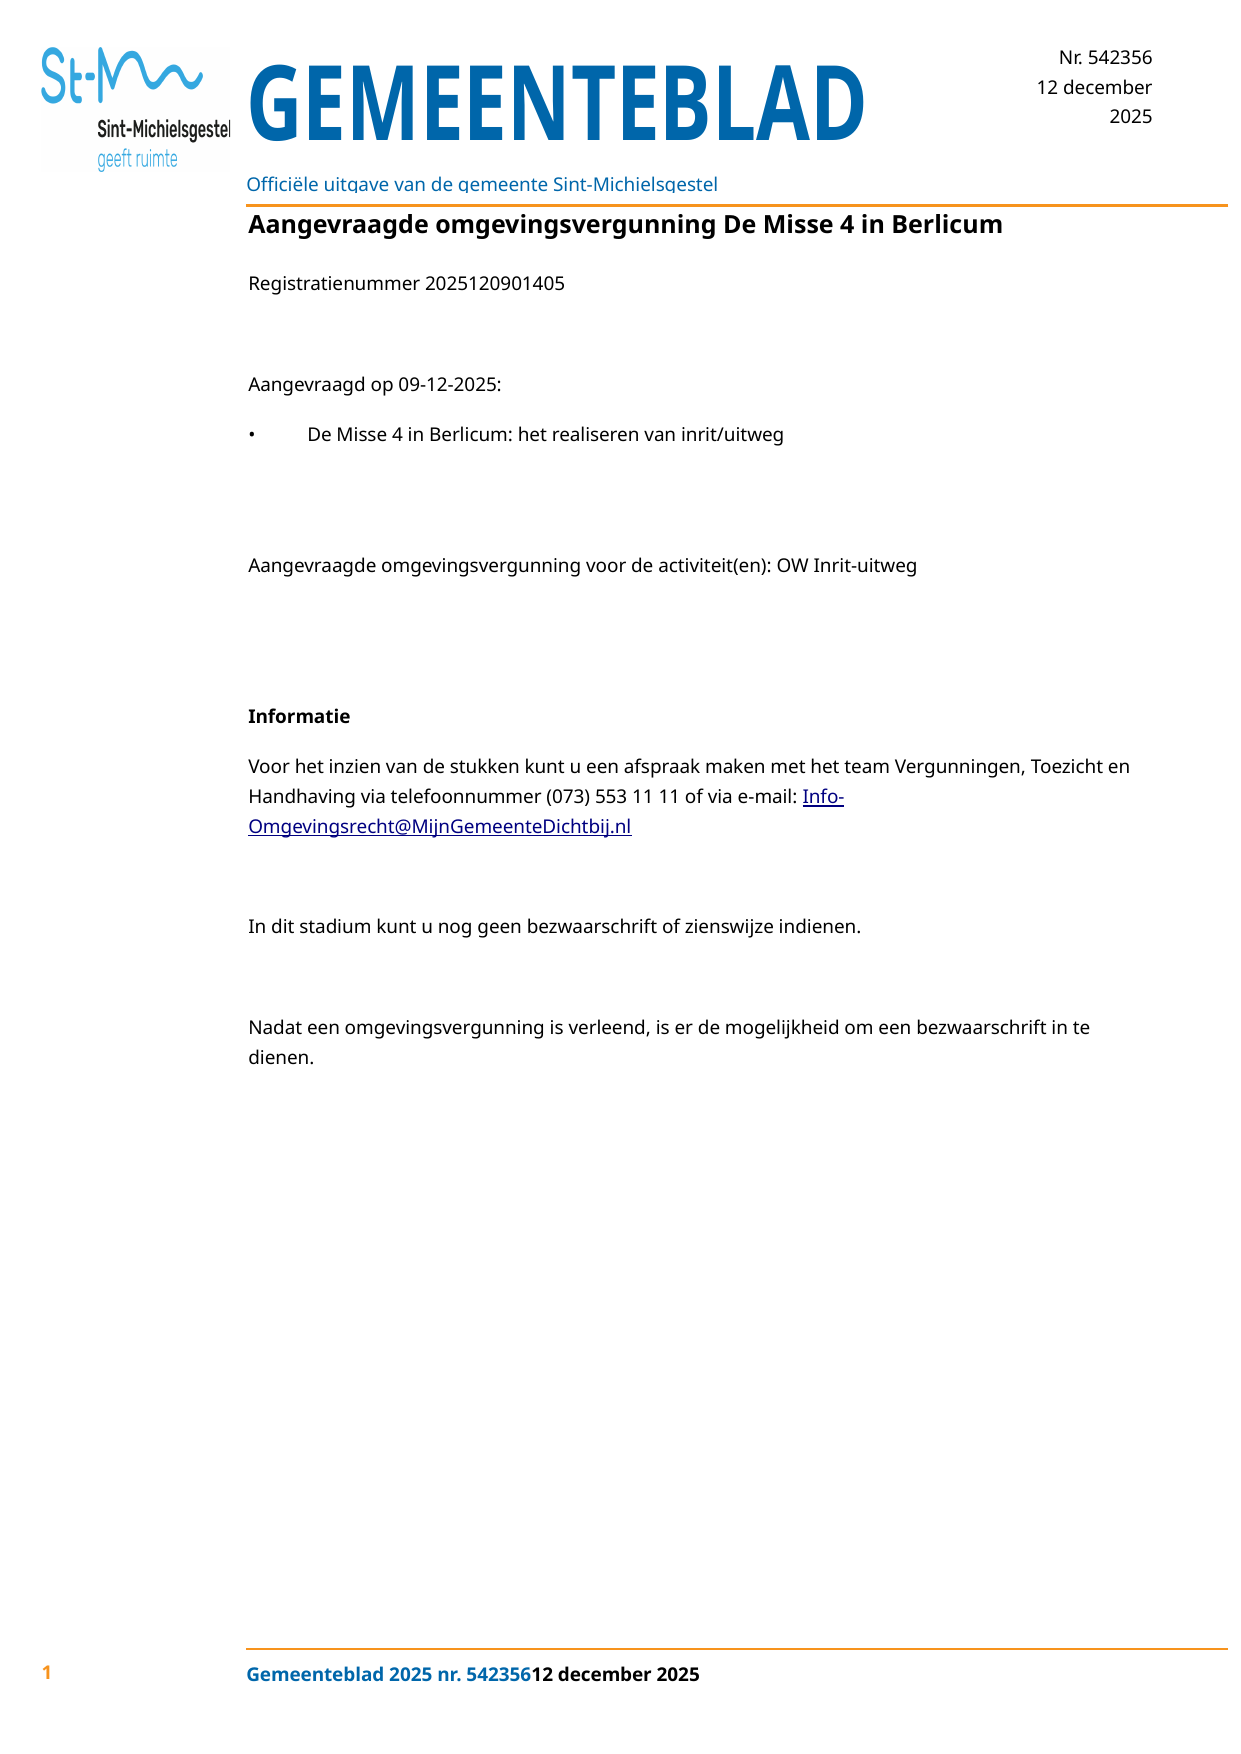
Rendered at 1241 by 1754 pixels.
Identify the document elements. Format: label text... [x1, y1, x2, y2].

picture [41, 47, 231, 172]
text Informatie [248, 703, 1152, 729]
text Aangevraagd op 09-12-2025: [248, 371, 1152, 397]
text Aangevraagde omgevingsvergunning voor de activiteit(en): OW Inrit-uitweg [248, 552, 1152, 578]
text Voor het inzien van de stukken kunt u een afspraak maken met het team Vergunningen, Toezicht en Handhaving via telefoonnummer (073) 553 11 11 of via e-mail: Info-Omgevingsrecht@MijnGemeenteDichtbij.nl [248, 754, 1152, 838]
text Registratienummer 2025120901405 [248, 270, 1152, 296]
list De Misse 4 in Berlicum: het realiseren van inrit/uitweg [248, 422, 1152, 447]
text Aangevraagde omgevingsvergunning De Misse 4 in Berlicum [248, 207, 1152, 241]
text Nadat een omgevingsvergunning is verleend, is er de mogelijkheid om een bezwaarschrift in te dienen. [248, 1014, 1152, 1070]
text In dit stadium kunt u nog geen bezwaarschrift of zienswijze indienen. [248, 914, 1152, 939]
